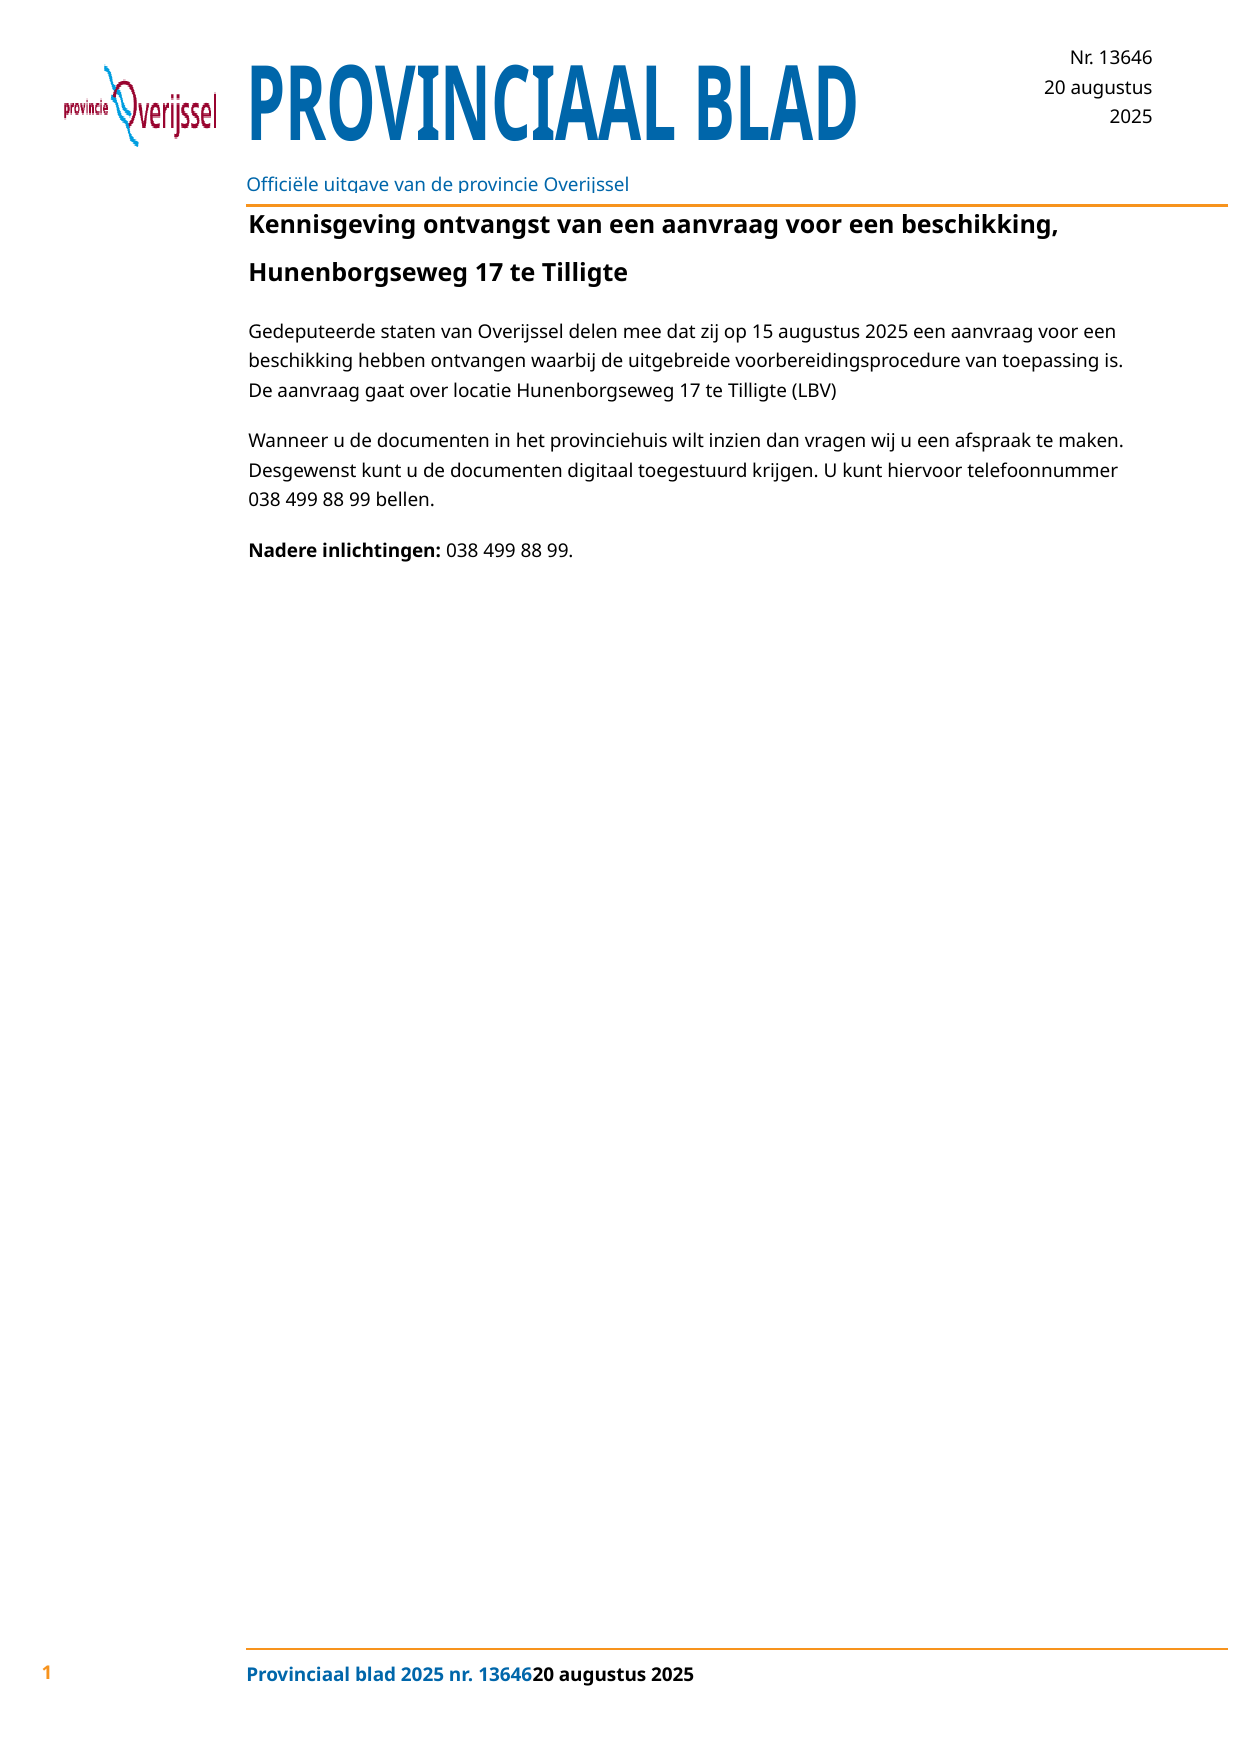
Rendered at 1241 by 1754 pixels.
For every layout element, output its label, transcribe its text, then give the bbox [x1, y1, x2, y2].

text Wanneer u de documenten in het provinciehuis wilt inzien dan vragen wij u een afspraak te maken. Desgewenst kunt u de documenten digitaal toegestuurd krijgen. U kunt hiervoor telefoonnummer 038 499 88 99 bellen. [248, 427, 1152, 512]
text Gedeputeerde staten van Overijssel delen mee dat zij op 15 augustus 2025 een aanvraag voor een beschikking hebben ontvangen waarbij de uitgebreide voorbereidingsprocedure van toepassing is. De aanvraag gaat over locatie Hunenborgseweg 17 te Tilligte (LBV) [248, 318, 1152, 403]
text Kennisgeving ontvangst van een aanvraag voor een beschikking, Hunenborgseweg 17 te Tilligte [248, 207, 1152, 288]
picture [41, 47, 231, 172]
text Nadere inlichtingen: 038 499 88 99. [248, 537, 1152, 563]
